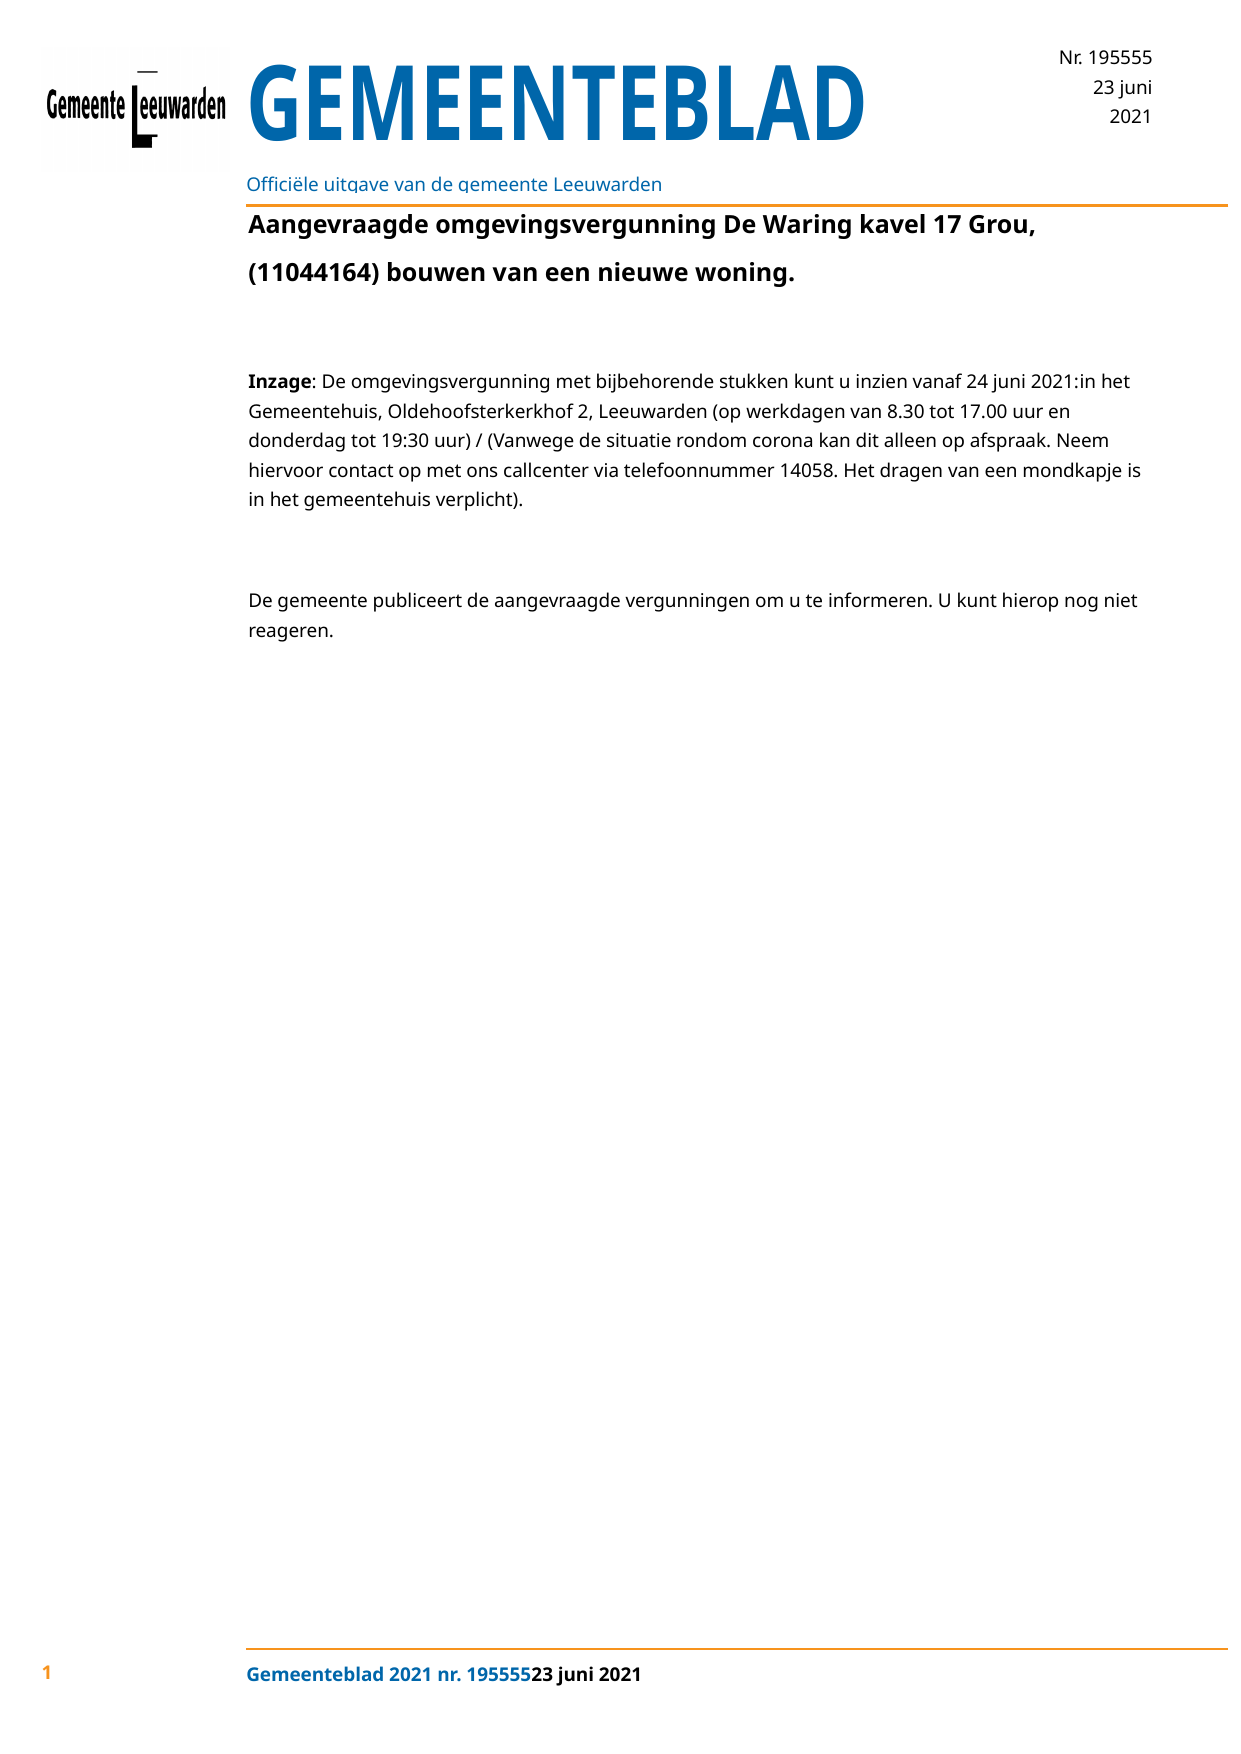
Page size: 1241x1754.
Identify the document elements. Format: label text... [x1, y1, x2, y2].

text Inzage: De omgevingsvergunning met bijbehorende stukken kunt u inzien vanaf 24 juni 2021:in het Gemeentehuis, Oldehoofsterkerkhof 2, Leeuwarden (op werkdagen van 8.30 tot 17.00 uur en donderdag tot 19:30 uur) / (Vanwege de situatie rondom corona kan dit alleen op afspraak. Neem hiervoor contact op met ons callcenter via telefoonnummer 14058. Het dragen van een mondkapje is in het gemeentehuis verplicht). [248, 368, 1152, 512]
picture [41, 47, 231, 172]
text Aangevraagde omgevingsvergunning De Waring kavel 17 Grou, (11044164) bouwen van een nieuwe woning. [248, 207, 1152, 288]
text De gemeente publiceert de aangevraagde vergunningen om u te informeren. U kunt hierop nog niet reageren. [248, 587, 1152, 643]
